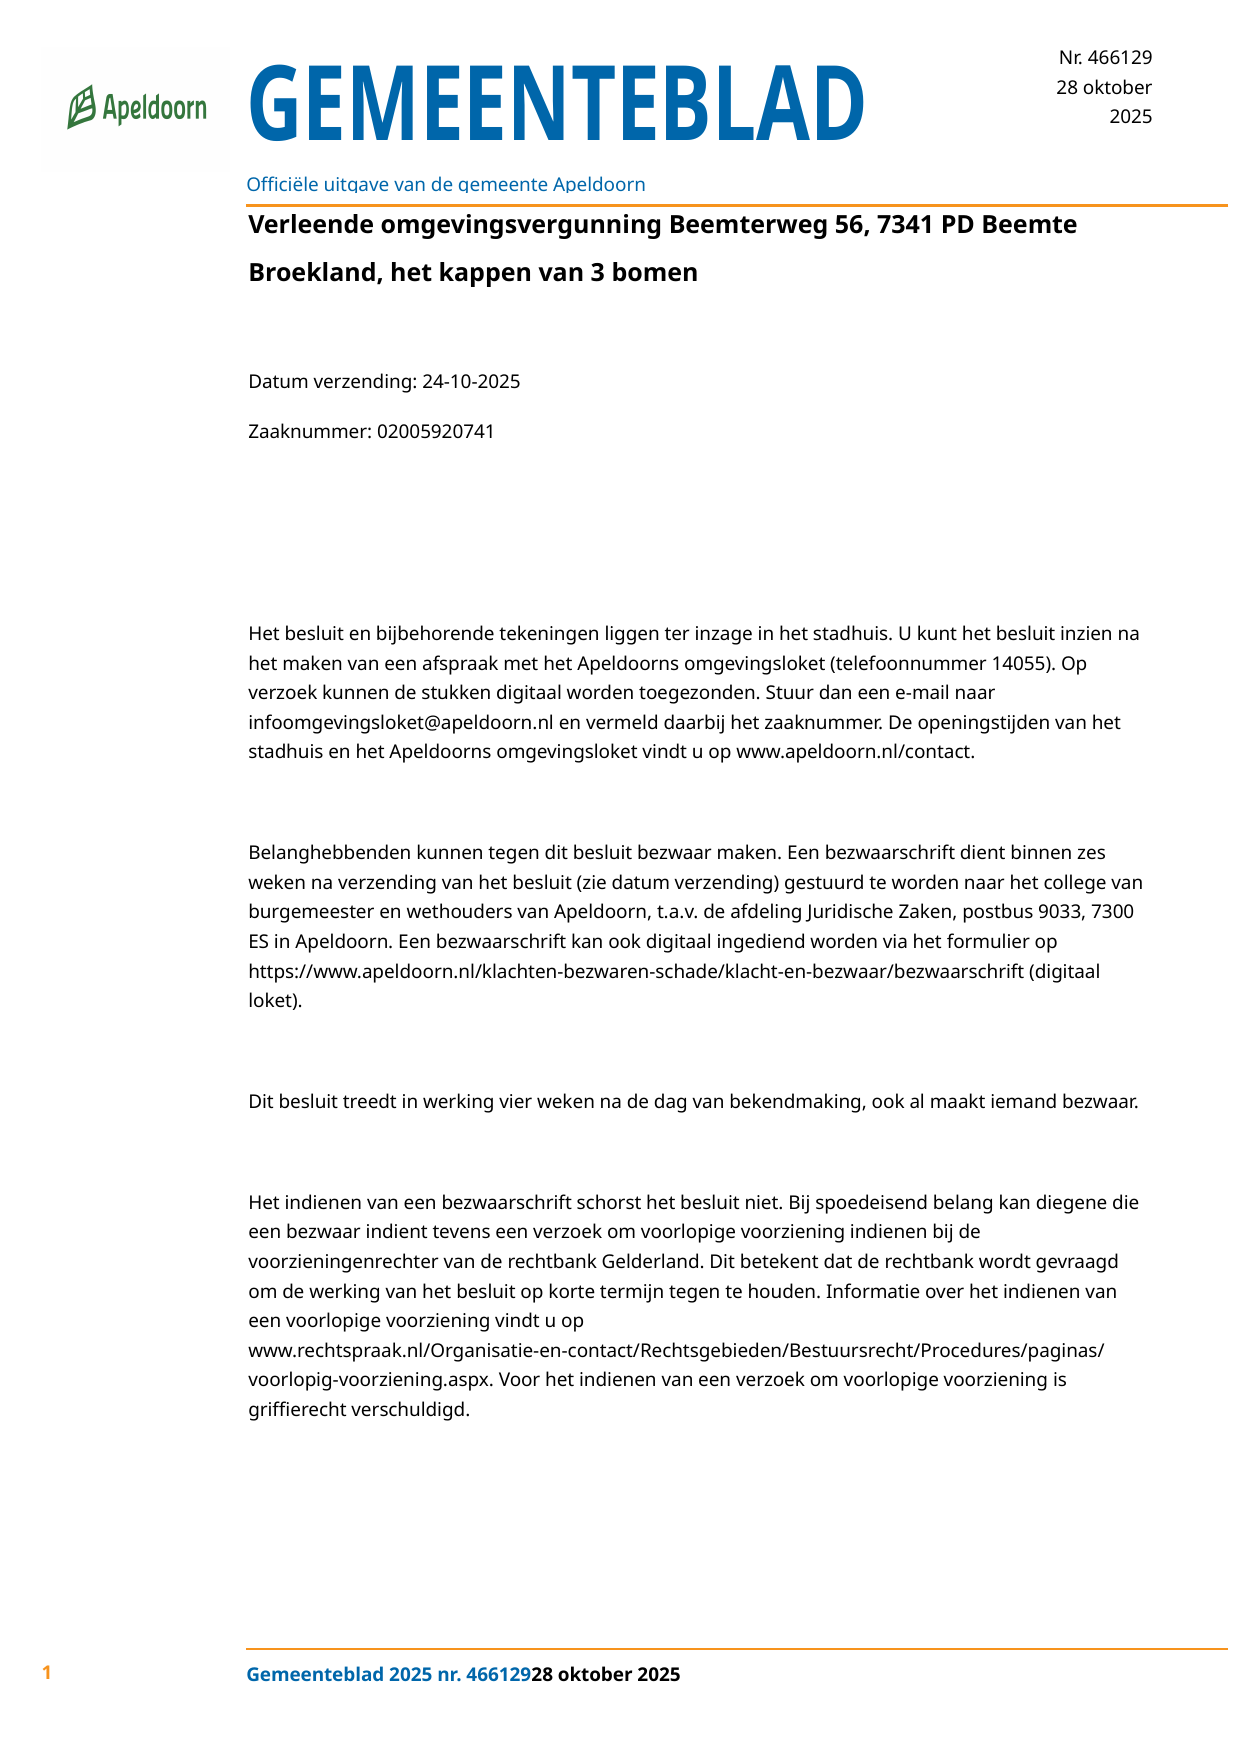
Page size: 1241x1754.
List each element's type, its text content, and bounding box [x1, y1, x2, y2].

text Het indienen van een bezwaarschrift schorst het besluit niet. Bij spoedeisend belang kan diegene die een bezwaar indient tevens een verzoek om voorlopige voorziening indienen bij de voorzieningenrechter van de rechtbank Gelderland. Dit betekent dat de rechtbank wordt gevraagd om de werking van het besluit op korte termijn tegen te houden. Informatie over het indienen van een voorlopige voorziening vindt u op www.rechtspraak.nl/Organisatie-en-contact/Rechtsgebieden/Bestuursrecht/Procedures/paginas/voorlopig-voorziening.aspx. Voor het indienen van een verzoek om voorlopige voorziening is griffierecht verschuldigd. [248, 1189, 1152, 1422]
text Het besluit en bijbehorende tekeningen liggen ter inzage in het stadhuis. U kunt het besluit inzien na het maken van een afspraak met het Apeldoorns omgevingsloket (telefoonnummer 14055). Op verzoek kunnen de stukken digitaal worden toegezonden. Stuur dan een e-mail naar infoomgevingsloket@apeldoorn.nl en vermeld daarbij het zaaknummer. De openingstijden van het stadhuis en het Apeldoorns omgevingsloket vindt u op www.apeldoorn.nl/contact. [248, 620, 1152, 764]
picture [41, 47, 231, 172]
text Belanghebbenden kunnen tegen dit besluit bezwaar maken. Een bezwaarschrift dient binnen zes weken na verzending van het besluit (zie datum verzending) gestuurd te worden naar het college van burgemeester en wethouders van Apeldoorn, t.a.v. de afdeling Juridische Zaken, postbus 9033, 7300 ES in Apeldoorn. Een bezwaarschrift kan ook digitaal ingediend worden via het formulier op https://www.apeldoorn.nl/klachten-bezwaren-schade/klacht-en-bezwaar/bezwaarschrift (digitaal loket). [248, 839, 1152, 1013]
text Zaaknummer: 02005920741 [248, 419, 1152, 444]
text Dit besluit treedt in werking vier weken na de dag van bekendmaking, ook al maakt iemand bezwaar. [248, 1088, 1152, 1114]
text Datum verzending: 24-10-2025 [248, 368, 1152, 394]
text Verleende omgevingsvergunning Beemterweg 56, 7341 PD Beemte Broekland, het kappen van 3 bomen [248, 207, 1152, 288]
